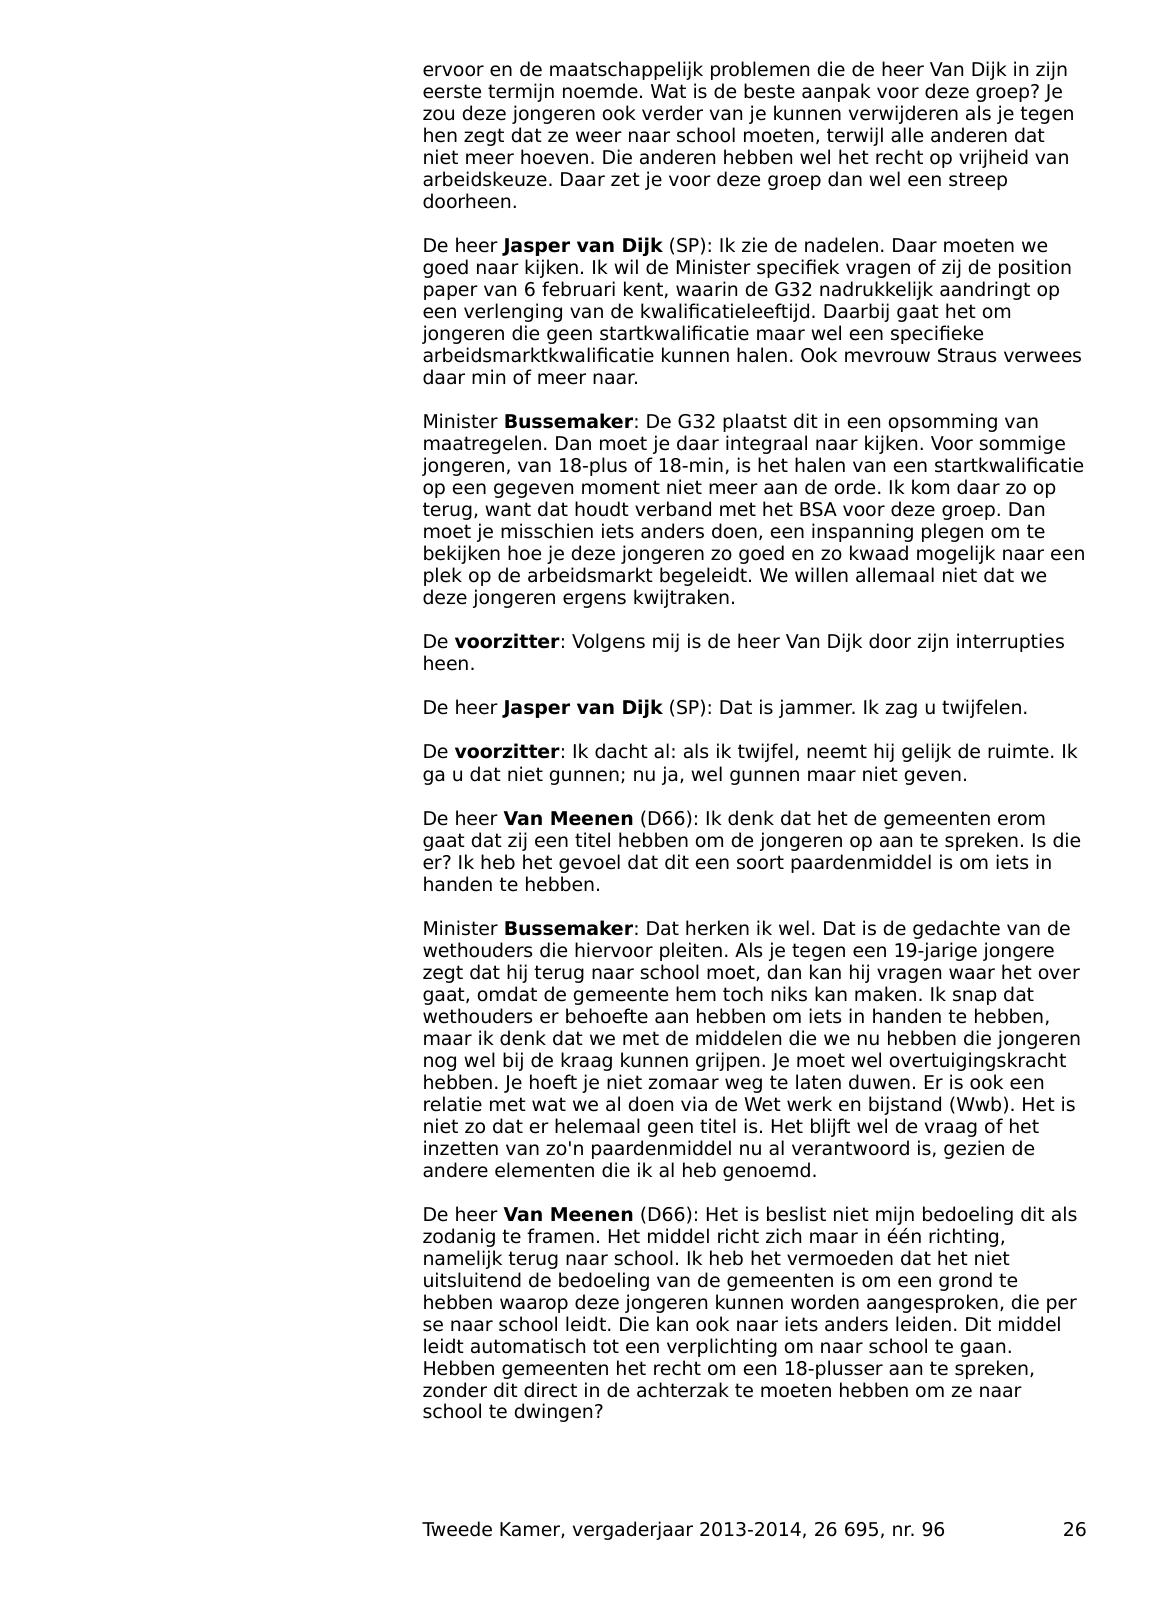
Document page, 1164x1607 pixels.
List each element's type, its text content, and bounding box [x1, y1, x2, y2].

text De heer Jasper van Dijk (SP): Ik zie de nadelen. Daar moeten we goed naar kijken. Ik wil de Minister specifiek vragen of zij de position paper van 6 februari kent, waarin de G32 nadrukkelijk aandringt op een verlenging van de kwalificatieleeftijd. Daarbij gaat het om jongeren die geen startkwalificatie maar wel een specifieke arbeidsmarktkwalificatie kunnen halen. Ook mevrouw Straus verwees daar min of meer naar. [422, 235, 1087, 389]
text De heer Van Meenen (D66): Ik denk dat het de gemeenten erom gaat dat zij een titel hebben om de jongeren op aan te spreken. Is die er? Ik heb het gevoel dat dit een soort paardenmiddel is om iets in handen te hebben. [422, 808, 1087, 896]
text Minister Bussemaker: Dat herken ik wel. Dat is de gedachte van de wethouders die hiervoor pleiten. Als je tegen een 19-jarige jongere zegt dat hij terug naar school moet, dan kan hij vragen waar het over gaat, omdat de gemeente hem toch niks kan maken. Ik snap dat wethouders er behoefte aan hebben om iets in handen te hebben, maar ik denk dat we met de middelen die we nu hebben die jongeren nog wel bij de kraag kunnen grijpen. Je moet wel overtuigingskracht hebben. Je hoeft je niet zomaar weg te laten duwen. Er is ook een relatie met wat we al doen via de Wet werk en bijstand (Wwb). Het is niet zo dat er helemaal geen titel is. Het blijft wel de vraag of het inzetten van zo'n paardenmiddel nu al verantwoord is, gezien de andere elementen die ik al heb genoemd. [422, 918, 1087, 1181]
text De voorzitter: Ik dacht al: als ik twijfel, neemt hij gelijk de ruimte. Ik ga u dat niet gunnen; nu ja, wel gunnen maar niet geven. [422, 741, 1087, 785]
text De voorzitter: Volgens mij is de heer Van Dijk door zijn interrupties heen. [422, 631, 1087, 675]
text De heer Van Meenen (D66): Het is beslist niet mijn bedoeling dit als zodanig te framen. Het middel richt zich maar in één richting, namelijk terug naar school. Ik heb het vermoeden dat het niet uitsluitend de bedoeling van de gemeenten is om een grond te hebben waarop deze jongeren kunnen worden aangesproken, die per se naar school leidt. Die kan ook naar iets anders leiden. Dit middel leidt automatisch tot een verplichting om naar school te gaan. Hebben gemeenten het recht om een 18-plusser aan te spreken, zonder dit direct in de achterzak te moeten hebben om ze naar school te dwingen? [422, 1204, 1087, 1423]
text Minister Bussemaker: De G32 plaatst dit in een opsomming van maatregelen. Dan moet je daar integraal naar kijken. Voor sommige jongeren, van 18-plus of 18-min, is het halen van een startkwalificatie op een gegeven moment niet meer aan de orde. Ik kom daar zo op terug, want dat houdt verband met het BSA voor deze groep. Dan moet je misschien iets anders doen, een inspanning plegen om te bekijken hoe je deze jongeren zo goed en zo kwaad mogelijk naar een plek op de arbeidsmarkt begeleidt. We willen allemaal niet dat we deze jongeren ergens kwijtraken. [422, 411, 1087, 609]
text De heer Jasper van Dijk (SP): Dat is jammer. Ik zag u twijfelen. [422, 697, 1087, 719]
text ervoor en de maatschappelijk problemen die de heer Van Dijk in zijn eerste termijn noemde. Wat is de beste aanpak voor deze groep? Je zou deze jongeren ook verder van je kunnen verwijderen als je tegen hen zegt dat ze weer naar school moeten, terwijl alle anderen dat niet meer hoeven. Die anderen hebben wel het recht op vrijheid van arbeidskeuze. Daar zet je voor deze groep dan wel een streep doorheen. [422, 59, 1087, 213]
